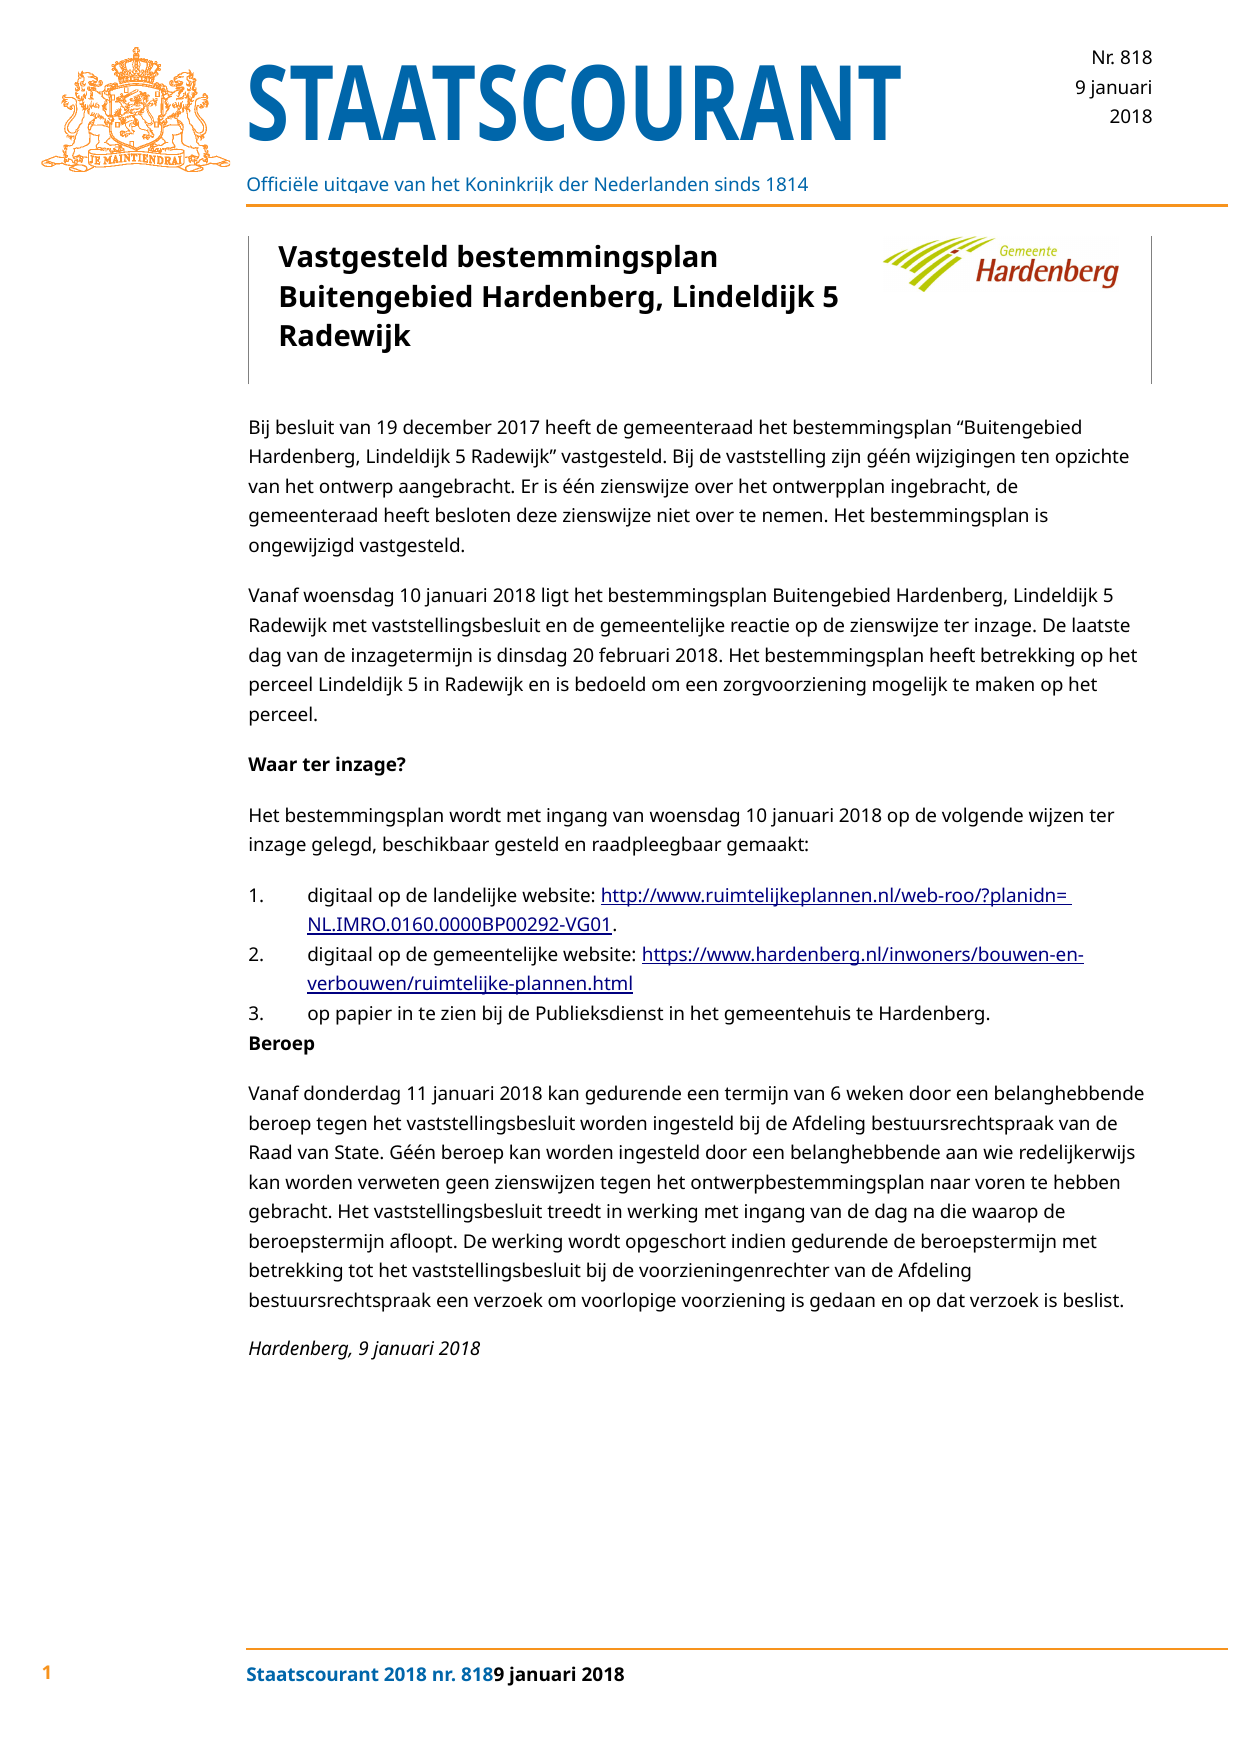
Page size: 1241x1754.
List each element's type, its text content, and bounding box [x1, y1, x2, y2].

text Beroep [248, 1030, 1152, 1056]
list digitaal op de landelijke website: http://www.ruimtelijkeplannen.nl/web-roo/?planidn= NL.IMRO.0160.0000BP00292-VG01. [248, 882, 1152, 937]
text Vanaf woensdag 10 januari 2018 ligt het bestemmingsplan Buitengebied Hardenberg, Lindeldijk 5 Radewijk met vaststellingsbesluit en de gemeentelijke reactie op de zienswijze ter inzage. De laatste dag van de inzagetermijn is dinsdag 20 februari 2018. Het bestemmingsplan heeft betrekking op het perceel Lindeldijk 5 in Radewijk en is bedoeld om een zorgvoorziening mogelijk te maken op het perceel. [248, 583, 1152, 727]
text Het bestemmingsplan wordt met ingang van woensdag 10 januari 2018 op de volgende wijzen ter inzage gelegd, beschikbaar gesteld en raadpleegbaar gemaakt: [248, 802, 1152, 857]
text Vanaf donderdag 11 januari 2018 kan gedurende een termijn van 6 weken door een belanghebbende beroep tegen het vaststellingsbesluit worden ingesteld bij de Afdeling bestuursrechtspraak van de Raad van State. Géén beroep kan worden ingesteld door een belanghebbende aan wie redelijkerwijs kan worden verweten geen zienswijzen tegen het ontwerpbestemmingsplan naar voren te hebben gebracht. Het vaststellingsbesluit treedt in werking met ingang van de dag na die waarop de beroepstermijn afloopt. De werking wordt opgeschort indien gedurende de beroepstermijn met betrekking tot het vaststellingsbesluit bij de voorzieningenrechter van de Afdeling bestuursrechtspraak een verzoek om voorlopige voorziening is gedaan en op dat verzoek is beslist. [248, 1080, 1152, 1313]
table_header [850, 236, 1151, 384]
text Bij besluit van 19 december 2017 heeft de gemeenteraad het bestemmingsplan “Buitengebied Hardenberg, Lindeldijk 5 Radewijk” vastgesteld. Bij de vaststelling zijn géén wijzigingen ten opzichte van het ontwerp aangebracht. Er is één zienswijze over het ontwerpplan ingebracht, de gemeenteraad heeft besloten deze zienswijze niet over te nemen. Het bestemmingsplan is ongewijzigd vastgesteld. [248, 414, 1152, 558]
list op papier in te zien bij de Publieksdienst in het gemeentehuis te Hardenberg. [248, 1000, 1152, 1026]
list digitaal op de gemeentelijke website: https://www.hardenberg.nl/inwoners/bouwen-en-verbouwen/ruimtelijke-plannen.html [248, 941, 1152, 996]
text Waar ter inzage? [248, 751, 1152, 777]
picture [41, 47, 231, 172]
table_header Vastgesteld bestemmingsplan Buitengebied Hardenberg, Lindeldijk 5 Radewijk [249, 236, 850, 384]
text Hardenberg, 9 januari 2018 [248, 1335, 1152, 1361]
picture [882, 236, 1119, 292]
